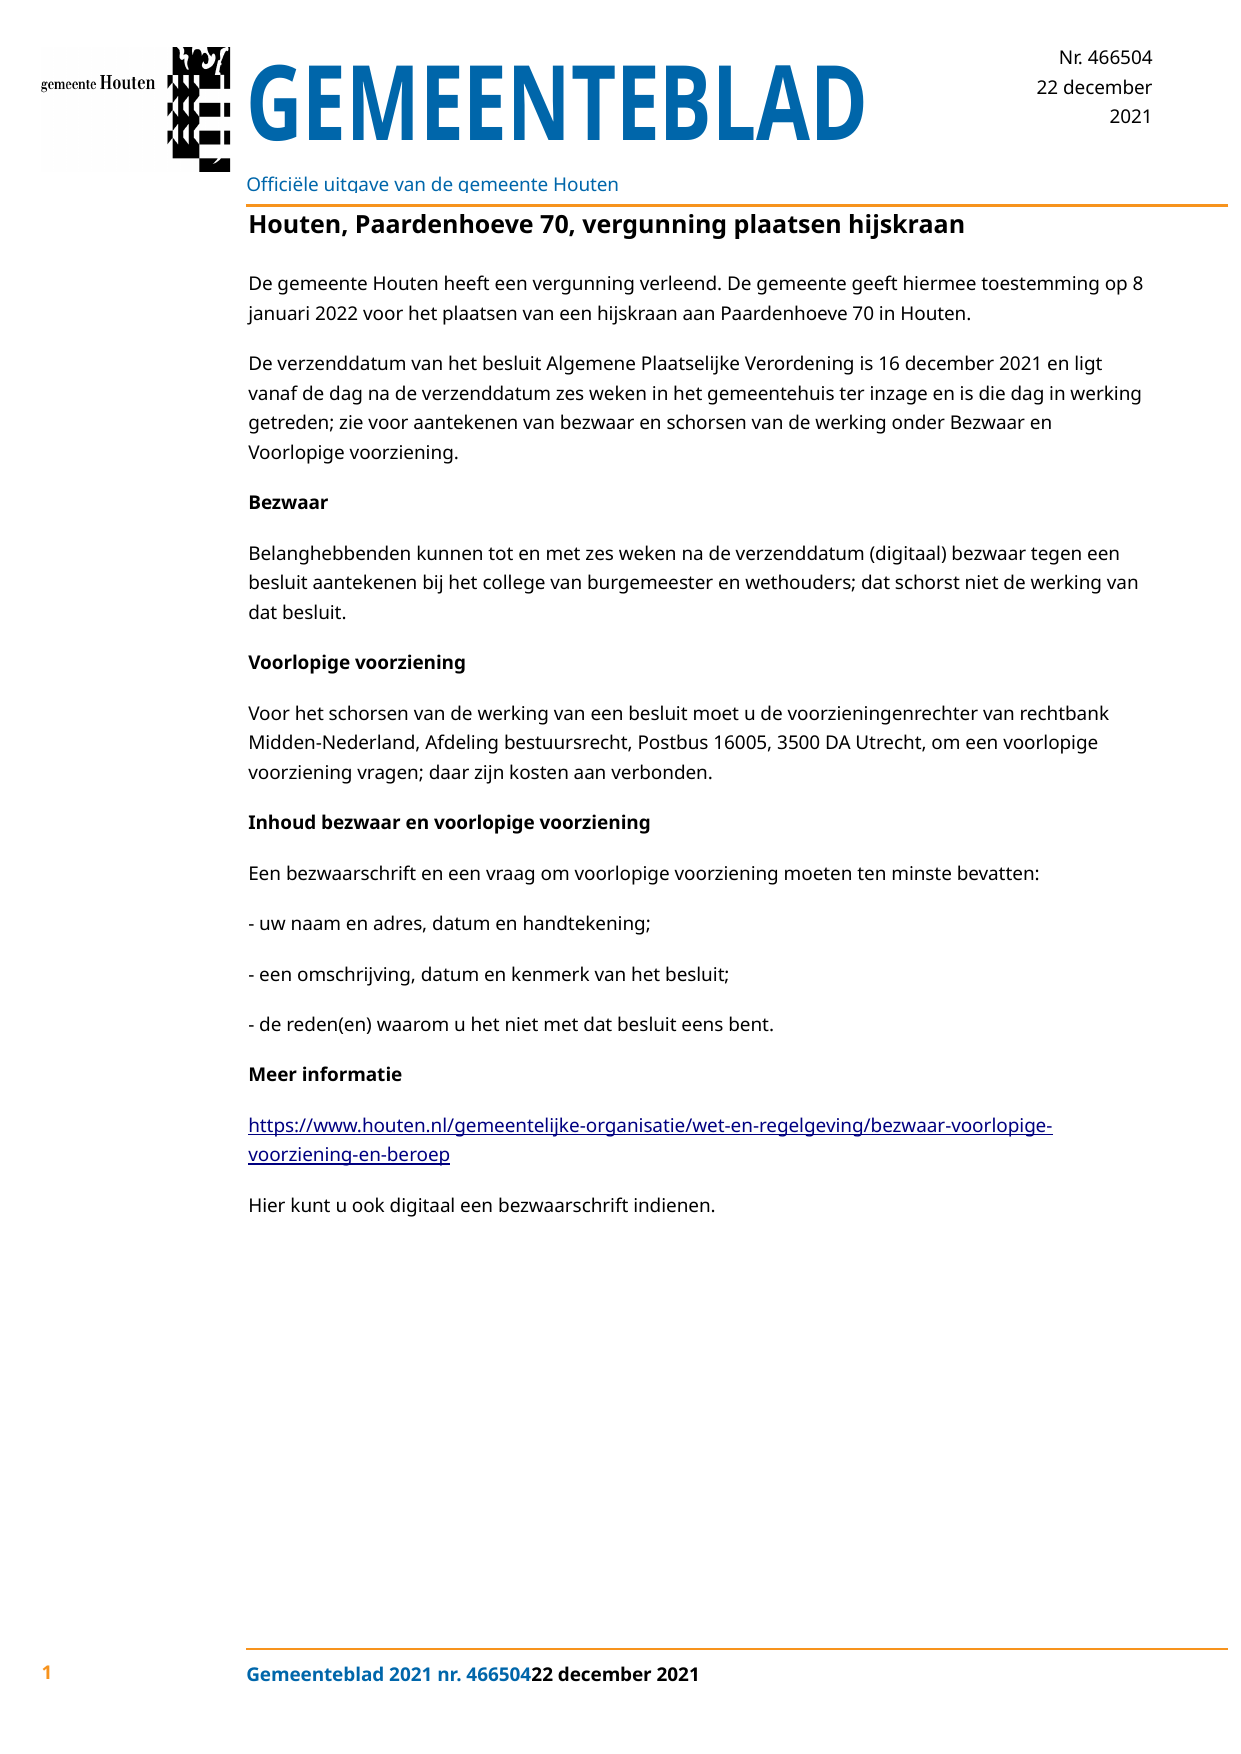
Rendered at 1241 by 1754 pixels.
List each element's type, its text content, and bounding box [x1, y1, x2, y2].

picture [41, 47, 231, 172]
text Bezwaar [248, 489, 1152, 515]
text Voorlopige voorziening [248, 649, 1152, 675]
text - een omschrijving, datum en kenmerk van het besluit; [248, 961, 1152, 986]
text Voor het schorsen van de werking van een besluit moet u de voorzieningenrechter van rechtbank Midden-Nederland, Afdeling bestuursrecht, Postbus 16005, 3500 DA Utrecht, om een voorlopige voorziening vragen; daar zijn kosten aan verbonden. [248, 700, 1152, 785]
text Meer informatie [248, 1062, 1152, 1087]
text De verzenddatum van het besluit Algemene Plaatselijke Verordening is 16 december 2021 en ligt vanaf de dag na de verzenddatum zes weken in het gemeentehuis ter inzage en is die dag in werking getreden; zie voor aantekenen van bezwaar en schorsen van de werking onder Bezwaar en Voorlopige voorziening. [248, 350, 1152, 465]
text Inhoud bezwaar en voorlopige voorziening [248, 809, 1152, 835]
text Hier kunt u ook digitaal een bezwaarschrift indienen. [248, 1192, 1152, 1218]
text https://www.houten.nl/gemeentelijke-organisatie/wet-en-regelgeving/bezwaar-voorlopige-voorziening-en-beroep [248, 1112, 1152, 1167]
text - uw naam en adres, datum en handtekening; [248, 910, 1152, 936]
text Houten, Paardenhoeve 70, vergunning plaatsen hijskraan [248, 207, 1152, 241]
text De gemeente Houten heeft een vergunning verleend. De gemeente geeft hiermee toestemming op 8 januari 2022 voor het plaatsen van een hijskraan aan Paardenhoeve 70 in Houten. [248, 270, 1152, 326]
text - de reden(en) waarom u het niet met dat besluit eens bent. [248, 1011, 1152, 1037]
text Belanghebbenden kunnen tot en met zes weken na de verzenddatum (digitaal) bezwaar tegen een besluit aantekenen bij het college van burgemeester en wethouders; dat schorst niet de werking van dat besluit. [248, 540, 1152, 625]
text Een bezwaarschrift en een vraag om voorlopige voorziening moeten ten minste bevatten: [248, 860, 1152, 886]
